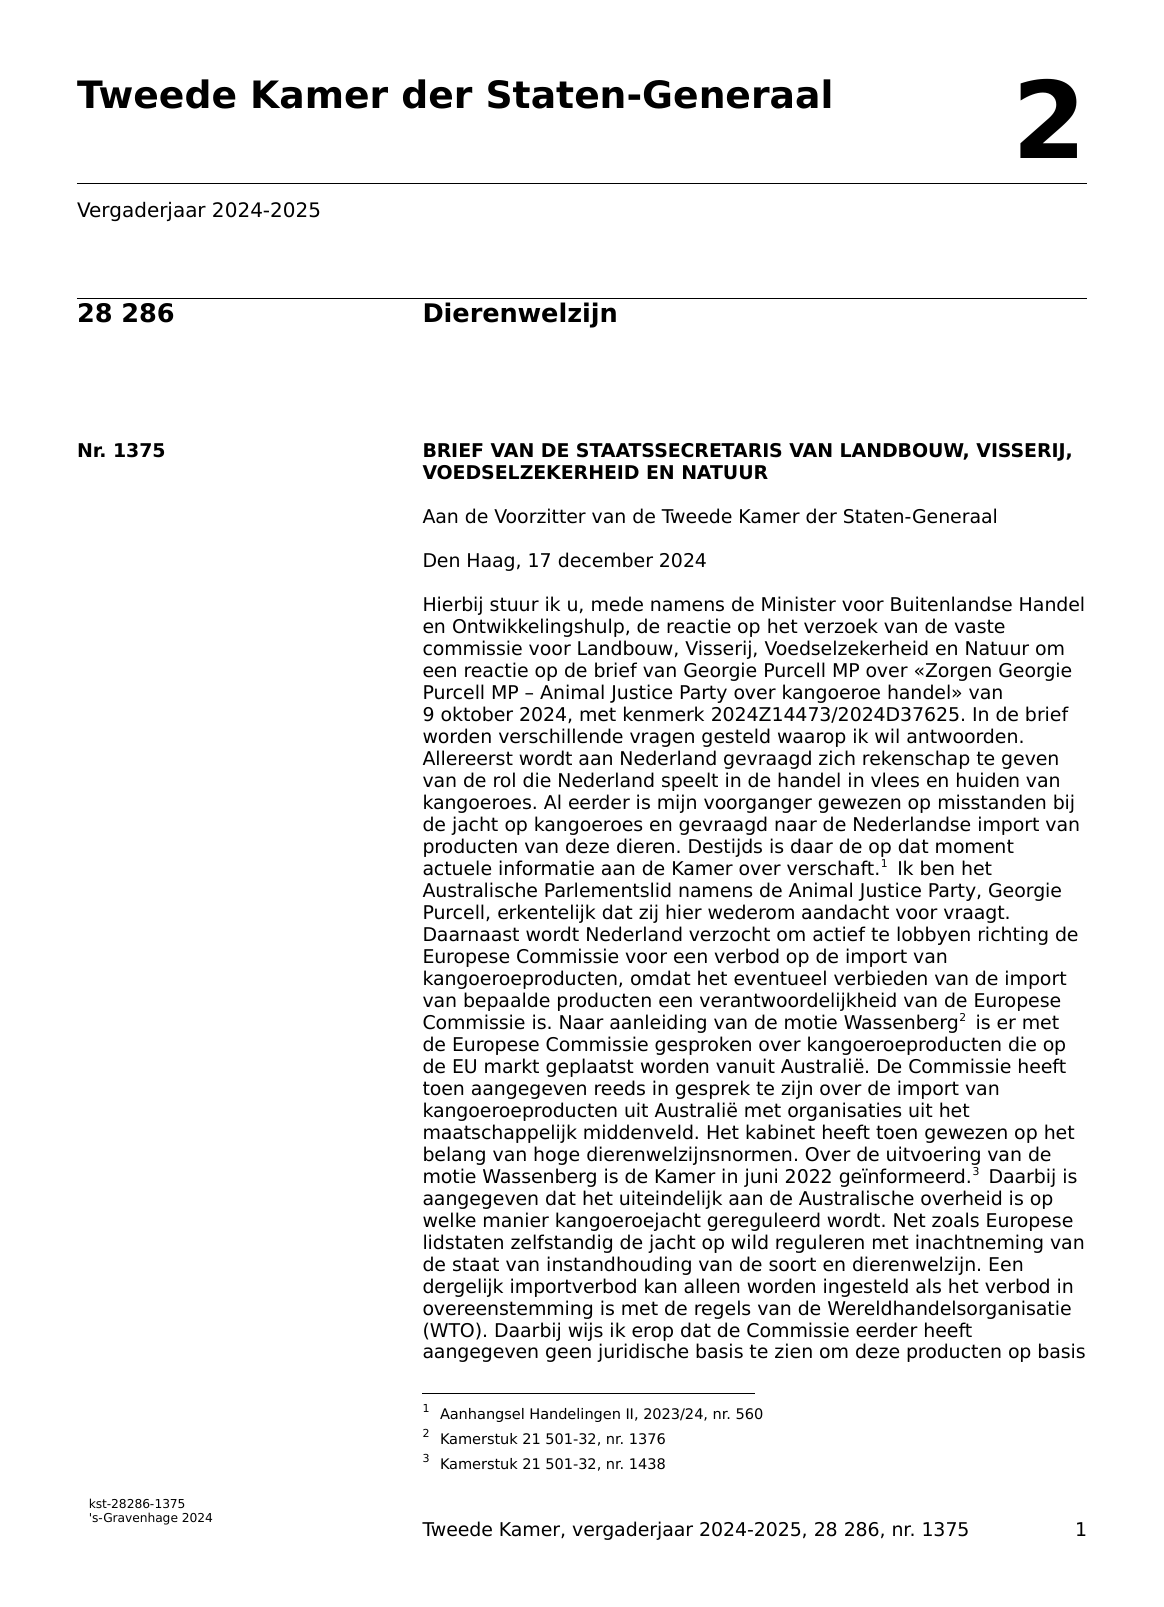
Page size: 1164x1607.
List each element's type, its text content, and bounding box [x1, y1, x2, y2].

text 's-Gravenhage 2024 [88, 1511, 323, 1525]
text Allereerst wordt aan Nederland gevraagd zich rekenschap te geven van de rol die Nederland speelt in de handel in vlees en huiden van kangoeroes. Al eerder is mijn voorganger gewezen op misstanden bij de jacht op kangoeroes en gevraagd naar de Nederlandse import van producten van deze dieren. Destijds is daar de op dat moment actuele informatie aan de Kamer over verschaft. Ik ben het Australische Parlementslid namens de Animal Justice Party, Georgie Purcell, erkentelijk dat zij hier wederom aandacht voor vraagt. [422, 748, 1087, 924]
text Kamerstuk 21 501-32, nr. 1376 [422, 1427, 1087, 1449]
text Daarnaast wordt Nederland verzocht om actief te lobbyen richting de Europese Commissie voor een verbod op de import van kangoeroeproducten, omdat het eventueel verbieden van de import van bepaalde producten een verantwoordelijkheid van de Europese Commissie is. Naar aanleiding van de motie Wassenberg is er met de Europese Commissie gesproken over kangoeroeproducten die op de EU markt geplaatst worden vanuit Australië. De Commissie heeft toen aangegeven reeds in gesprek te zijn over de import van kangoeroeproducten uit Australië met organisaties uit het maatschappelijk middenveld. Het kabinet heeft toen gewezen op het belang van hoge dierenwelzijnsnormen. Over de uitvoering van de motie Wassenberg is de Kamer in juni 2022 geïnformeerd. Daarbij is aangegeven dat het uiteindelijk aan de Australische overheid is op welke manier kangoeroejacht gereguleerd wordt. Net zoals Europese lidstaten zelfstandig de jacht op wild reguleren met inachtneming van de staat van instandhouding van de soort en dierenwelzijn. Een dergelijk importverbod kan alleen worden ingesteld als het verbod in overeenstemming is met de regels van de Wereldhandelsorganisatie (WTO). Daarbij wijs ik erop dat de Commissie eerder heeft aangegeven geen juridische basis te zien om deze producten op basis [422, 924, 1087, 1363]
text Kamerstuk 21 501-32, nr. 1438 [422, 1452, 1087, 1474]
subtitle 28 286 Dierenwelzijn [77, 299, 1087, 329]
text Hierbij stuur ik u, mede namens de Minister voor Buitenlandse Handel en Ontwikkelingshulp, de reactie op het verzoek van de vaste commissie voor Landbouw, Visserij, Voedselzekerheid en Natuur om een reactie op de brief van Georgie Purcell MP over «Zorgen Georgie Purcell MP – Animal Justice Party over kangoeroe handel» van 9 oktober 2024, met kenmerk 2024Z14473/2024D37625. In de brief worden verschillende vragen gesteld waarop ik wil antwoorden. [422, 594, 1087, 748]
table_header Tweede Kamer der Staten-Generaal [77, 59, 886, 183]
text Aan de Voorzitter van de Tweede Kamer der Staten-Generaal [422, 506, 1087, 528]
text Aanhangsel Handelingen II, 2023/24, nr. 560 [422, 1402, 1087, 1424]
table_cell Vergaderjaar 2024-2025 [77, 184, 1087, 298]
text kst-28286-1375 [88, 1497, 323, 1511]
text Den Haag, 17 december 2024 [422, 550, 1087, 572]
table_header 2 [886, 59, 1087, 183]
subtitle Nr. 1375 BRIEF VAN DE STAATSSECRETARIS VAN LANDBOUW, VISSERIJ, VOEDSELZEKERHEID EN NATUUR [77, 440, 1087, 484]
